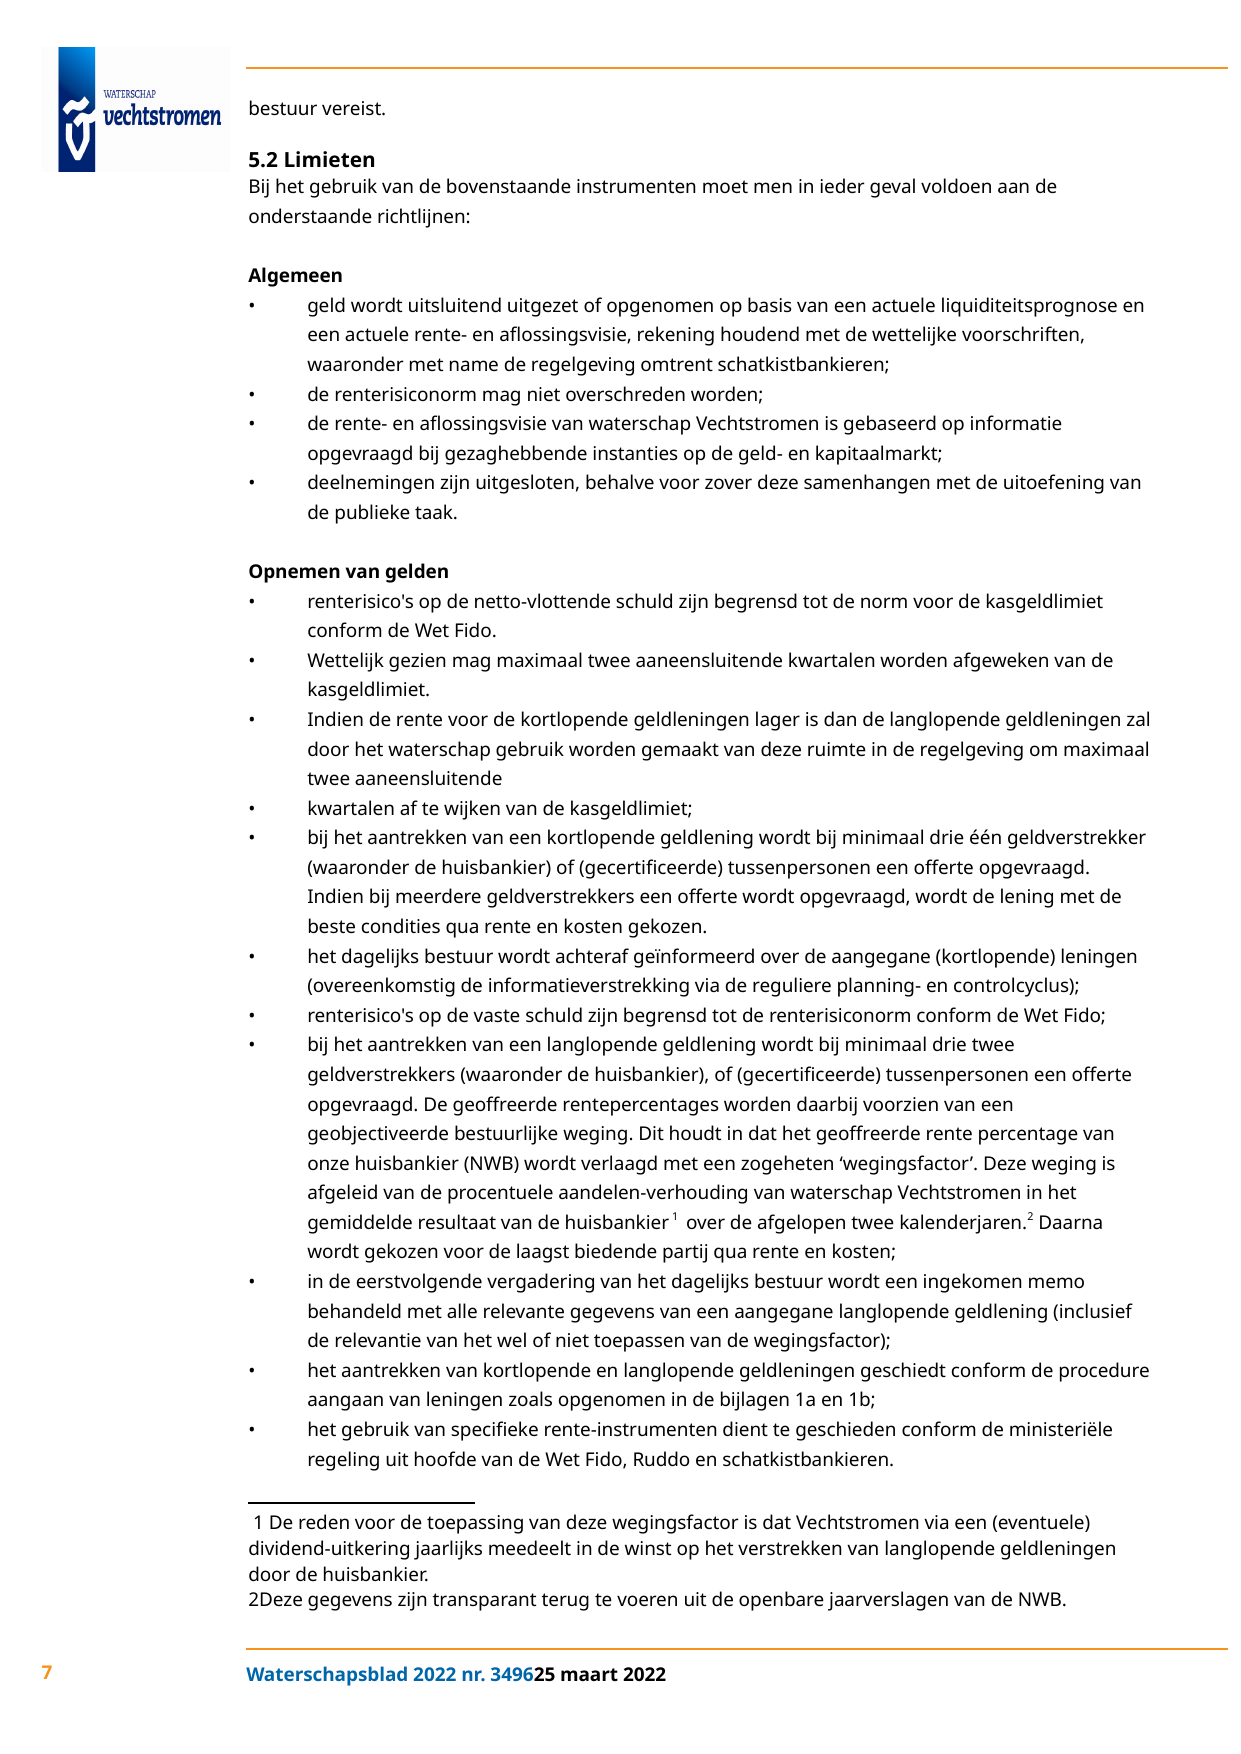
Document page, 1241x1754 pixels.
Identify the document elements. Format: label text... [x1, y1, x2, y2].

text Opnemen van gelden [248, 558, 1152, 584]
list deelnemingen zijn uitgesloten, behalve voor zover deze samenhangen met de uitoefening van de publieke taak. [248, 469, 1152, 525]
list geld wordt uitsluitend uitgezet of opgenomen op basis van een actuele liquiditeitsprognose en een actuele rente- en aflossingsvisie, rekening houdend met de wettelijke voorschriften, waaronder met name de regelgeving omtrent schatkistbankieren; [248, 292, 1152, 377]
list het gebruik van specifieke rente-instrumenten dient te geschieden conform de ministeriële regeling uit hoofde van de Wet Fido, Ruddo en schatkistbankieren. [248, 1416, 1152, 1471]
picture [41, 47, 231, 172]
text 5.2 Limieten [248, 145, 1152, 174]
text bestuur vereist. [248, 95, 1152, 121]
list het aantrekken van kortlopende en langlopende geldleningen geschiedt conform de procedure aangaan van leningen zoals opgenomen in de bijlagen 1a en 1b; [248, 1357, 1152, 1412]
list bij het aantrekken van een langlopende geldlening wordt bij minimaal drie twee geldverstrekkers (waaronder de huisbankier), of (gecertificeerde) tussenpersonen een offerte opgevraagd. De geoffreerde rentepercentages worden daarbij voorzien van een geobjectiveerde bestuurlijke weging. Dit houdt in dat het geoffreerde rente percentage van onze huisbankier (NWB) wordt verlaagd met een zogeheten ‘wegingsfactor’. Deze weging is afgeleid van de procentuele aandelen-verhouding van waterschap Vechtstromen in het gemiddelde resultaat van de huisbankier over de afgelopen twee kalenderjaren. Daarna wordt gekozen voor de laagst biedende partij qua rente en kosten; [248, 1032, 1152, 1264]
list kwartalen af te wijken van de kasgeldlimiet; [248, 795, 1152, 821]
text Algemeen [248, 262, 1152, 288]
list Indien de rente voor de kortlopende geldleningen lager is dan de langlopende geldleningen zal door het waterschap gebruik worden gemaakt van deze ruimte in de regelgeving om maximaal twee aaneensluitende [248, 706, 1152, 791]
text Bij het gebruik van de bovenstaande instrumenten moet men in ieder geval voldoen aan de onderstaande richtlijnen: [248, 174, 1152, 229]
list de renterisiconorm mag niet overschreden worden; [248, 381, 1152, 406]
list renterisico's op de netto-vlottende schuld zijn begrensd tot de norm voor de kasgeldlimiet conform de Wet Fido. [248, 588, 1152, 643]
list bij het aantrekken van een kortlopende geldlening wordt bij minimaal drie één geldverstrekker (waaronder de huisbankier) of (gecertificeerde) tussenpersonen een offerte opgevraagd. Indien bij meerdere geldverstrekkers een offerte wordt opgevraagd, wordt de lening met de beste condities qua rente en kosten gekozen. [248, 824, 1152, 939]
list Deze gegevens zijn transparant terug te voeren uit de openbare jaarverslagen van de NWB. [248, 1586, 1152, 1612]
list de rente- en aflossingsvisie van waterschap Vechtstromen is gebaseerd op informatie opgevraagd bij gezaghebbende instanties op de geld- en kapitaalmarkt; [248, 410, 1152, 466]
list in de eerstvolgende vergadering van het dagelijks bestuur wordt een ingekomen memo behandeld met alle relevante gegevens van een aangegane langlopende geldlening (inclusief de relevantie van het wel of niet toepassen van de wegingsfactor); [248, 1268, 1152, 1353]
list renterisico's op de vaste schuld zijn begrensd tot de renterisiconorm conform de Wet Fido; [248, 1002, 1152, 1028]
list De reden voor de toepassing van deze wegingsfactor is dat Vechtstromen via een (eventuele) dividend-uitkering jaarlijks meedeelt in de winst op het verstrekken van langlopende geldleningen door de huisbankier. [248, 1509, 1152, 1586]
list Wettelijk gezien mag maximaal twee aaneensluitende kwartalen worden afgeweken van de kasgeldlimiet. [248, 647, 1152, 702]
list het dagelijks bestuur wordt achteraf geïnformeerd over de aangegane (kortlopende) leningen (overeenkomstig de informatieverstrekking via de reguliere planning- en controlcyclus); [248, 943, 1152, 998]
